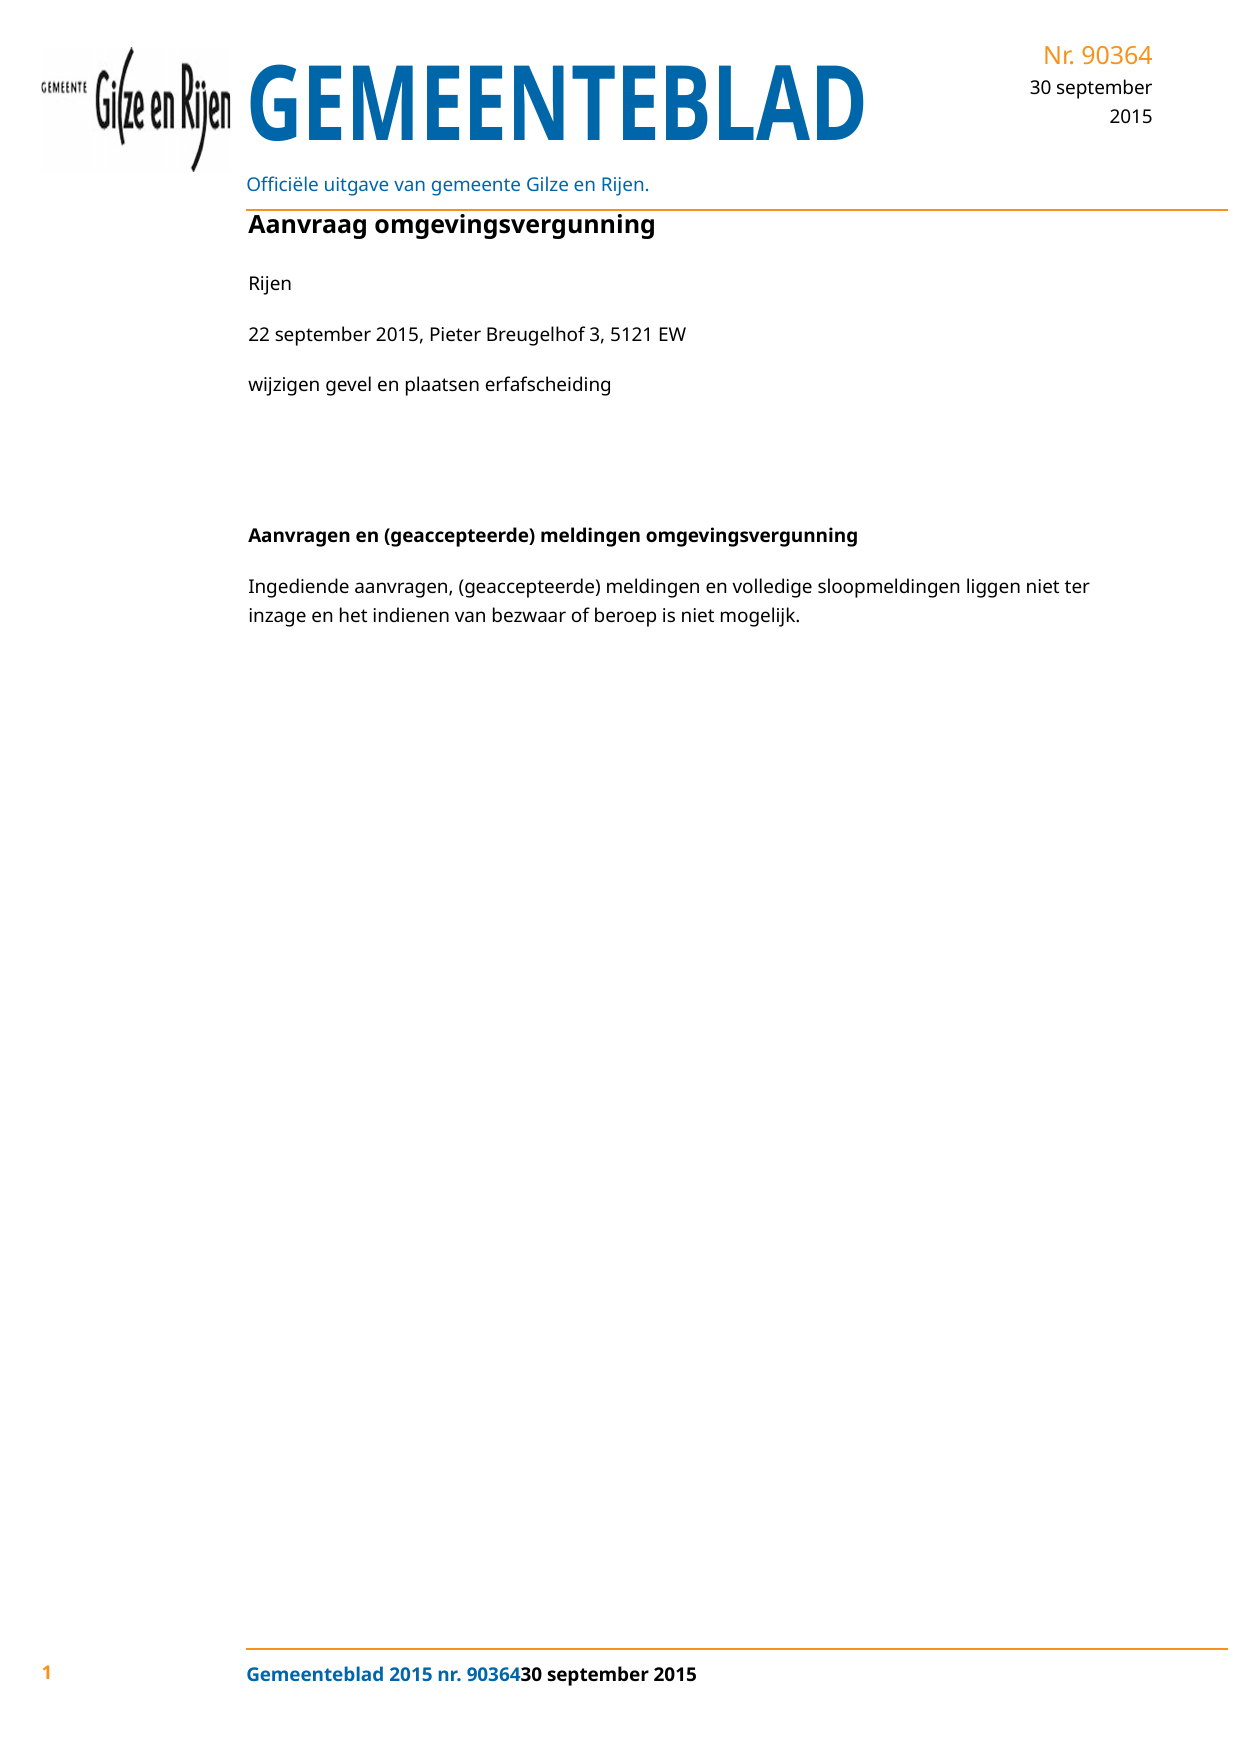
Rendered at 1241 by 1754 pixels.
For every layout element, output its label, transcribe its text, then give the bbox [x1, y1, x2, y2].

text Aanvragen en (geaccepteerde) meldingen omgevingsvergunning [248, 522, 1152, 548]
text Rijen [248, 270, 1152, 296]
text 22 september 2015, Pieter Breugelhof 3, 5121 EW [248, 321, 1152, 346]
text Ingediende aanvragen, (geaccepteerde) meldingen en volledige sloopmeldingen liggen niet ter inzage en het indienen van bezwaar of beroep is niet mogelijk. [248, 573, 1152, 628]
text Aanvraag omgevingsvergunning [248, 211, 1152, 241]
text wijzigen gevel en plaatsen erfafscheiding [248, 371, 1152, 397]
picture [41, 47, 231, 172]
